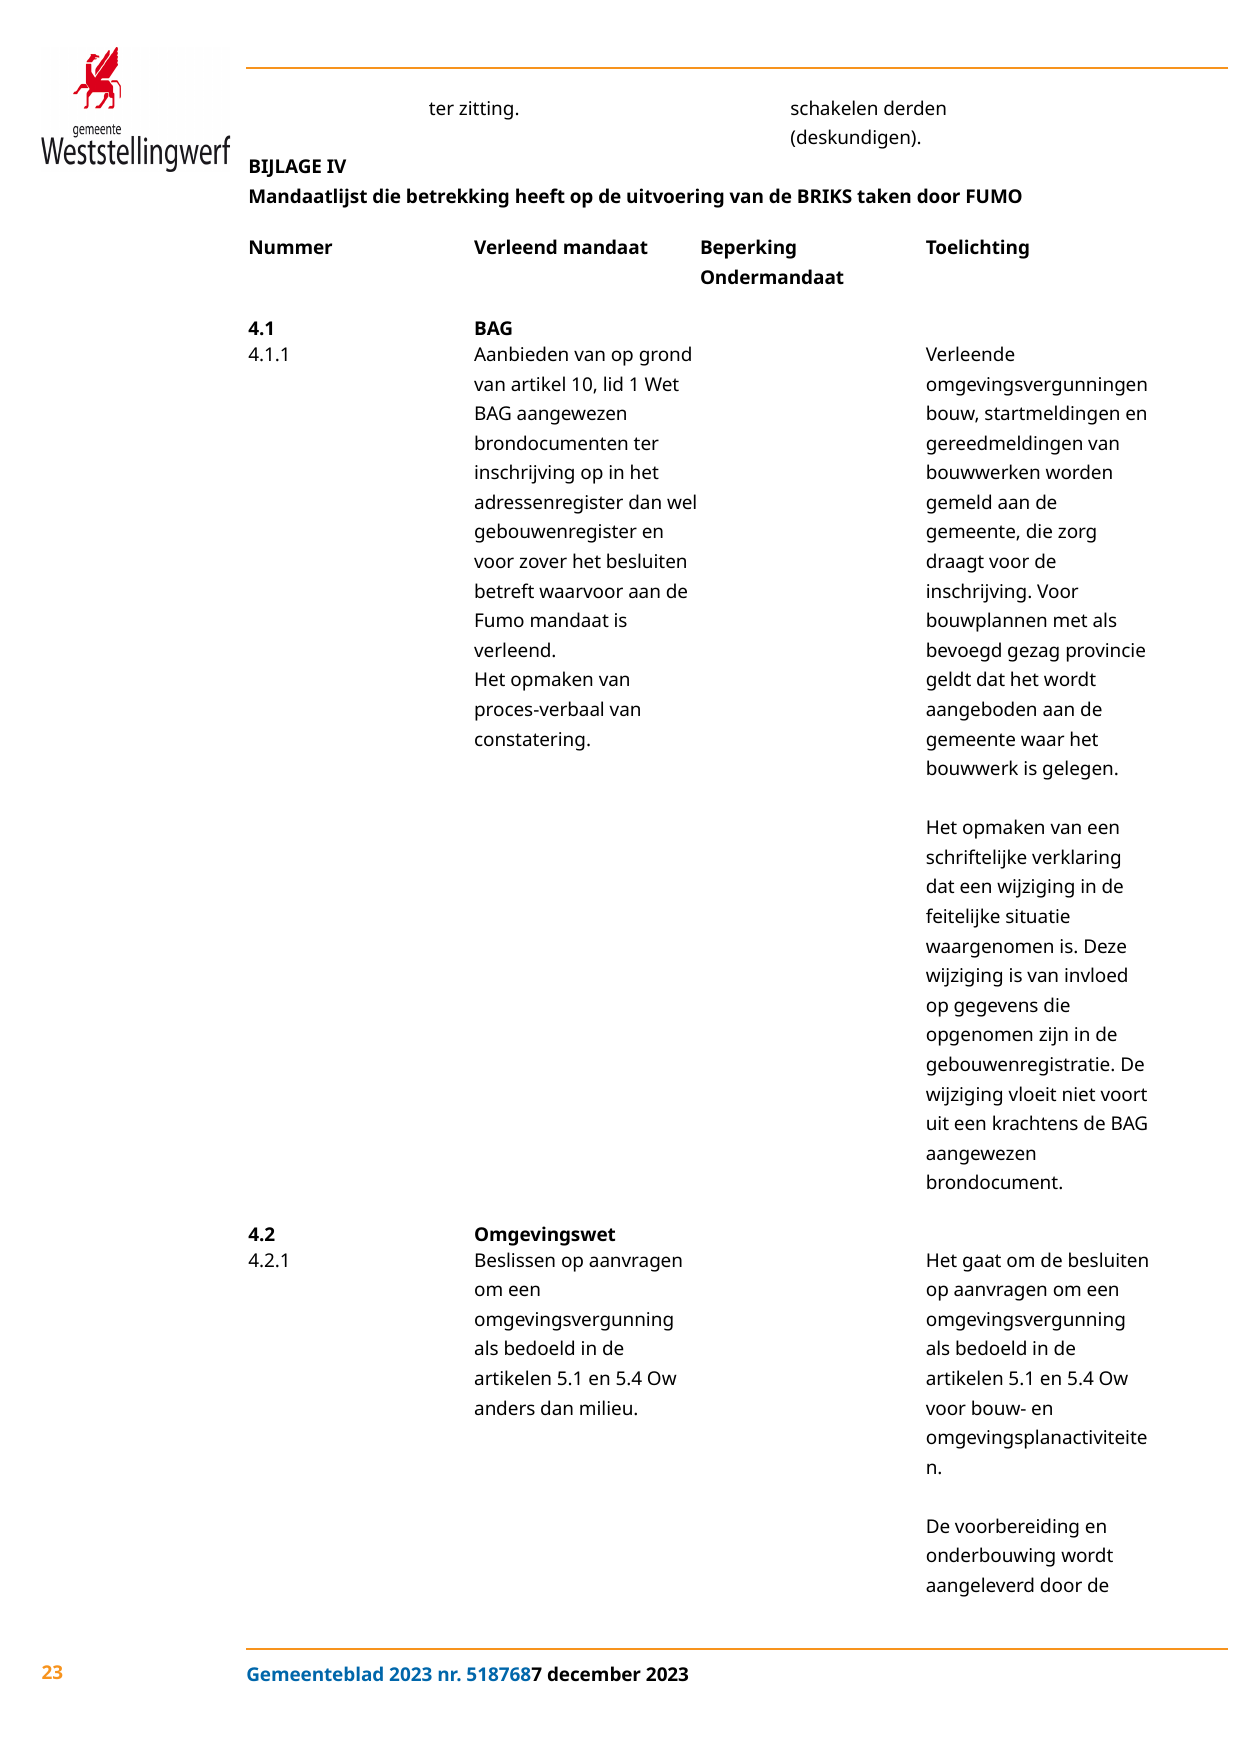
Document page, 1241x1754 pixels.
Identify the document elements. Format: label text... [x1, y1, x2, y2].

table_cell Verleend mandaat [474, 235, 700, 290]
table_cell Aanbieden van op grond van artikel 10, lid 1 Wet BAG aangewezen brondocumenten ter inschrijving op in het adressenregister dan wel gebouwenregister en voor zover het besluiten betreft waarvoor aan de Fumo mandaat is verleend. Het opmaken van proces-verbaal van constatering. [474, 341, 700, 1195]
table_cell [248, 209, 1152, 234]
table_cell 4.2 [248, 1221, 474, 1247]
table_cell [700, 1247, 926, 1598]
table_header BIJLAGE IV Mandaatlijst die betrekking heeft op de uitvoering van de BRIKS taken door FUMO [248, 154, 1152, 209]
table_cell Het gaat om de besluiten op aanvragen om een omgevingsvergunning als bedoeld in de artikelen 5.1 en 5.4 Ow voor bouw- en omgevingsplanactiviteiten. De voorbereiding en onderbouwing wordt aangeleverd door de [926, 1247, 1152, 1598]
table_cell schakelen derden (deskundigen). [790, 95, 971, 150]
table_cell [248, 95, 429, 150]
table_cell [609, 95, 790, 150]
table_cell [248, 1195, 1152, 1221]
table_cell Nummer [248, 235, 474, 290]
table_cell Omgevingswet [474, 1221, 700, 1247]
table_cell Verleende omgevingsvergunningen bouw, startmeldingen en gereedmeldingen van bouwwerken worden gemeld aan de gemeente, die zorg draagt voor de inschrijving. Voor bouwplannen met als bevoegd gezag provincie geldt dat het wordt aangeboden aan de gemeente waar het bouwwerk is gelegen. Het opmaken van een schriftelijke verklaring dat een wijziging in de feitelijke situatie waargenomen is. Deze wijziging is van invloed op gegevens die opgenomen zijn in de gebouwenregistratie. De wijziging vloeit niet voort uit een krachtens de BAG aangewezen brondocument. [926, 341, 1152, 1195]
table_cell [700, 341, 926, 1195]
picture [41, 47, 231, 172]
table_cell [700, 1221, 926, 1247]
table_cell Beperking Ondermandaat [700, 235, 926, 290]
table_cell 4.1.1 [248, 341, 474, 1195]
table_cell 4.2.1 [248, 1247, 474, 1598]
table_cell Beslissen op aanvragen om een omgevingsvergunning als bedoeld in de artikelen 5.1 en 5.4 Ow anders dan milieu. [474, 1247, 700, 1598]
table_cell BAG [474, 316, 700, 341]
table_cell [926, 1221, 1152, 1247]
table_cell ter zitting. [429, 95, 609, 150]
table_cell 4.1 [248, 316, 474, 341]
table_cell [248, 290, 1152, 316]
table_cell Toelichting [926, 235, 1152, 290]
table_cell [926, 316, 1152, 341]
table_cell [700, 316, 926, 341]
